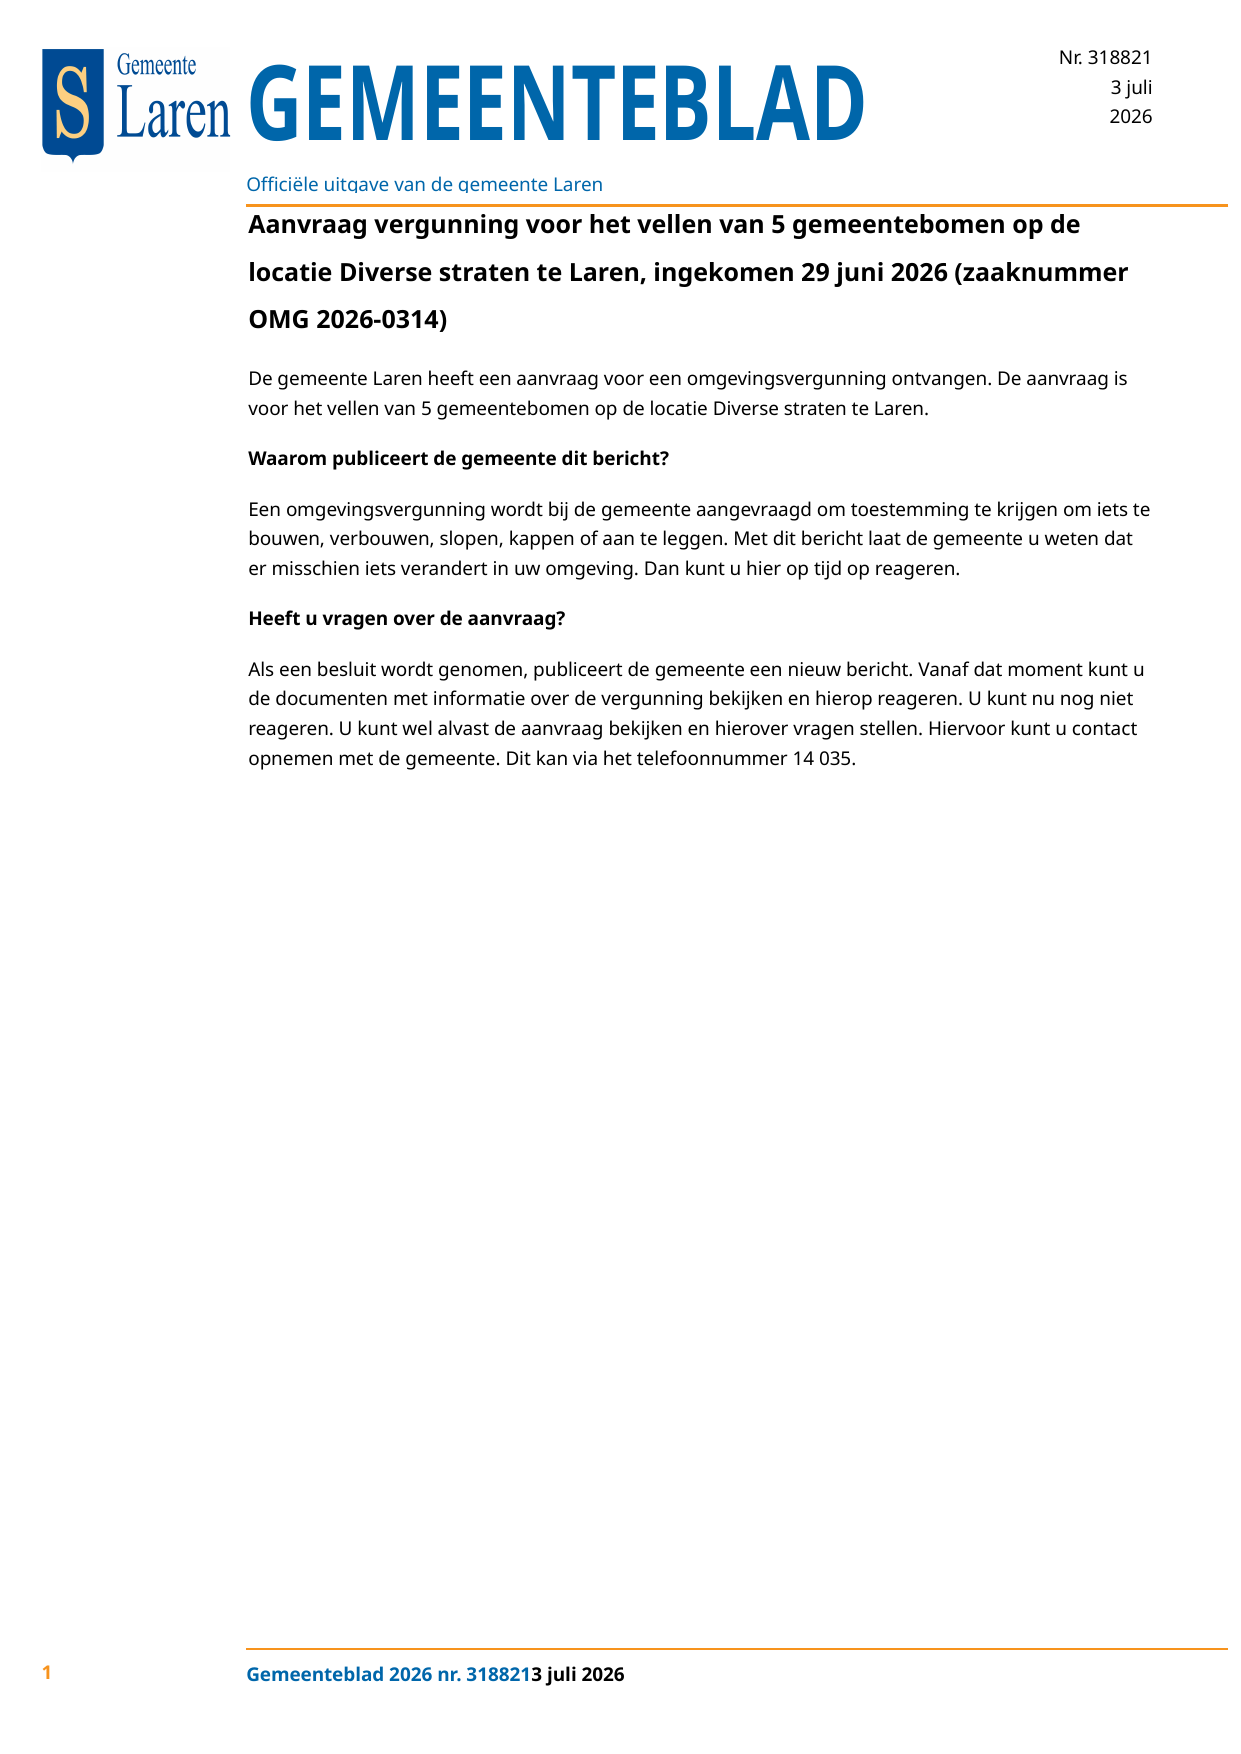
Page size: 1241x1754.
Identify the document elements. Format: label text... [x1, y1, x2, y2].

text De gemeente Laren heeft een aanvraag voor een omgevingsvergunning ontvangen. De aanvraag is voor het vellen van 5 gemeentebomen op de locatie Diverse straten te Laren. [248, 366, 1152, 421]
text Waarom publiceert de gemeente dit bericht? [248, 446, 1152, 471]
text Een omgevingsvergunning wordt bij de gemeente aangevraagd om toestemming te krijgen om iets te bouwen, verbouwen, slopen, kappen of aan te leggen. Met dit bericht laat de gemeente u weten dat er misschien iets verandert in uw omgeving. Dan kunt u hier op tijd op reageren. [248, 496, 1152, 581]
text Als een besluit wordt genomen, publiceert de gemeente een nieuw bericht. Vanaf dat moment kunt u de documenten met informatie over de vergunning bekijken en hierop reageren. U kunt nu nog niet reageren. U kunt wel alvast de aanvraag bekijken en hierover vragen stellen. Hiervoor kunt u contact opnemen met de gemeente. Dit kan via het telefoonnummer 14 035. [248, 656, 1152, 770]
picture [41, 47, 231, 172]
text Aanvraag vergunning voor het vellen van 5 gemeentebomen op de locatie Diverse straten te Laren, ingekomen 29 juni 2026 (zaaknummer OMG 2026-0314) [248, 207, 1152, 336]
text Heeft u vragen over de aanvraag? [248, 606, 1152, 631]
